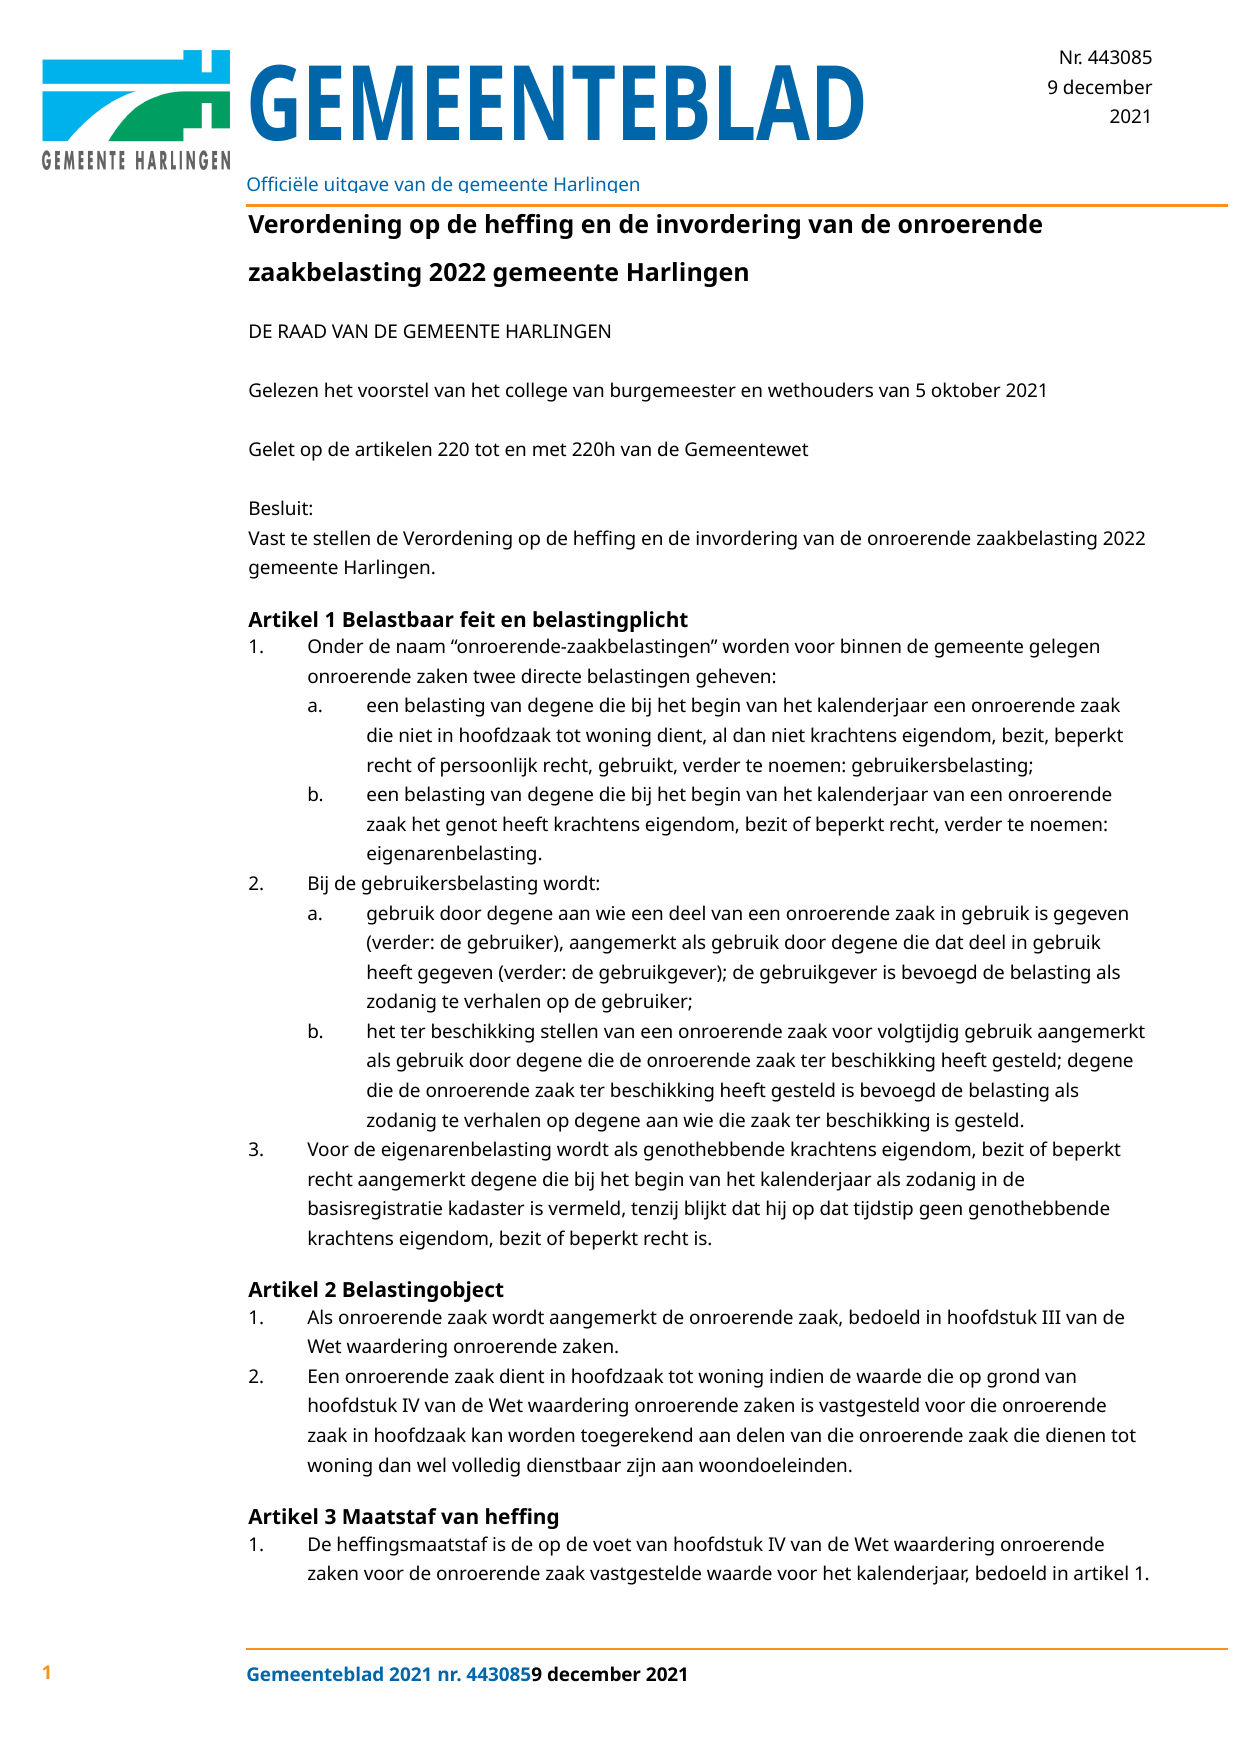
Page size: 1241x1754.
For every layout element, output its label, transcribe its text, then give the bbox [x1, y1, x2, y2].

text Gelet op de artikelen 220 tot en met 220h van de Gemeentewet [248, 436, 1152, 462]
list De heffingsmaatstaf is de op de voet van hoofdstuk IV van de Wet waardering onroerende zaken voor de onroerende zaak vastgestelde waarde voor het kalenderjaar, bedoeld in artikel 1. [248, 1531, 1152, 1586]
text Verordening op de heffing en de invordering van de onroerende zaakbelasting 2022 gemeente Harlingen [248, 207, 1152, 288]
text Artikel 2 Belastingobject [248, 1276, 1152, 1304]
text Artikel 3 Maatstaf van heffing [248, 1502, 1152, 1531]
list het ter beschikking stellen van een onroerende zaak voor volgtijdig gebruik aangemerkt als gebruik door degene die de onroerende zaak ter beschikking heeft gesteld; degene die de onroerende zaak ter beschikking heeft gesteld is bevoegd de belasting als zodanig te verhalen op degene aan wie die zaak ter beschikking is gesteld. [307, 1018, 1152, 1132]
list Voor de eigenarenbelasting wordt als genothebbende krachtens eigendom, bezit of beperkt recht aangemerkt degene die bij het begin van het kalenderjaar als zodanig in de basisregistratie kadaster is vermeld, tenzij blijkt dat hij op dat tijdstip geen genothebbende krachtens eigendom, bezit of beperkt recht is. [248, 1136, 1152, 1251]
text Artikel 1 Belastbaar feit en belastingplicht [248, 605, 1152, 633]
text Gelezen het voorstel van het college van burgemeester en wethouders van 5 oktober 2021 [248, 377, 1152, 403]
list Als onroerende zaak wordt aangemerkt de onroerende zaak, bedoeld in hoofdstuk III van de Wet waardering onroerende zaken. [248, 1304, 1152, 1359]
list een belasting van degene die bij het begin van het kalenderjaar van een onroerende zaak het genot heeft krachtens eigendom, bezit of beperkt recht, verder te noemen: eigenarenbelasting. [307, 781, 1152, 866]
list Onder de naam “onroerende-zaakbelastingen” worden voor binnen de gemeente gelegen onroerende zaken twee directe belastingen geheven: [248, 633, 1152, 689]
list Een onroerende zaak dient in hoofdzaak tot woning indien de waarde die op grond van hoofdstuk IV van de Wet waardering onroerende zaken is vastgesteld voor die onroerende zaak in hoofdzaak kan worden toegerekend aan delen van die onroerende zaak die dienen tot woning dan wel volledig dienstbaar zijn aan woondoeleinden. [248, 1363, 1152, 1478]
list Bij de gebruikersbelasting wordt: [248, 870, 1152, 896]
list een belasting van degene die bij het begin van het kalenderjaar een onroerende zaak die niet in hoofdzaak tot woning dient, al dan niet krachtens eigendom, bezit, beperkt recht of persoonlijk recht, gebruikt, verder te noemen: gebruikersbelasting; [307, 693, 1152, 777]
text Besluit: [248, 495, 1152, 521]
picture [41, 47, 231, 172]
text Vast te stellen de Verordening op de heffing en de invordering van de onroerende zaakbelasting 2022 gemeente Harlingen. [248, 525, 1152, 580]
text DE RAAD VAN DE GEMEENTE HARLINGEN [248, 318, 1152, 344]
list gebruik door degene aan wie een deel van een onroerende zaak in gebruik is gegeven (verder: de gebruiker), aangemerkt als gebruik door degene die dat deel in gebruik heeft gegeven (verder: de gebruikgever); de gebruikgever is bevoegd de belasting als zodanig te verhalen op de gebruiker; [307, 900, 1152, 1014]
